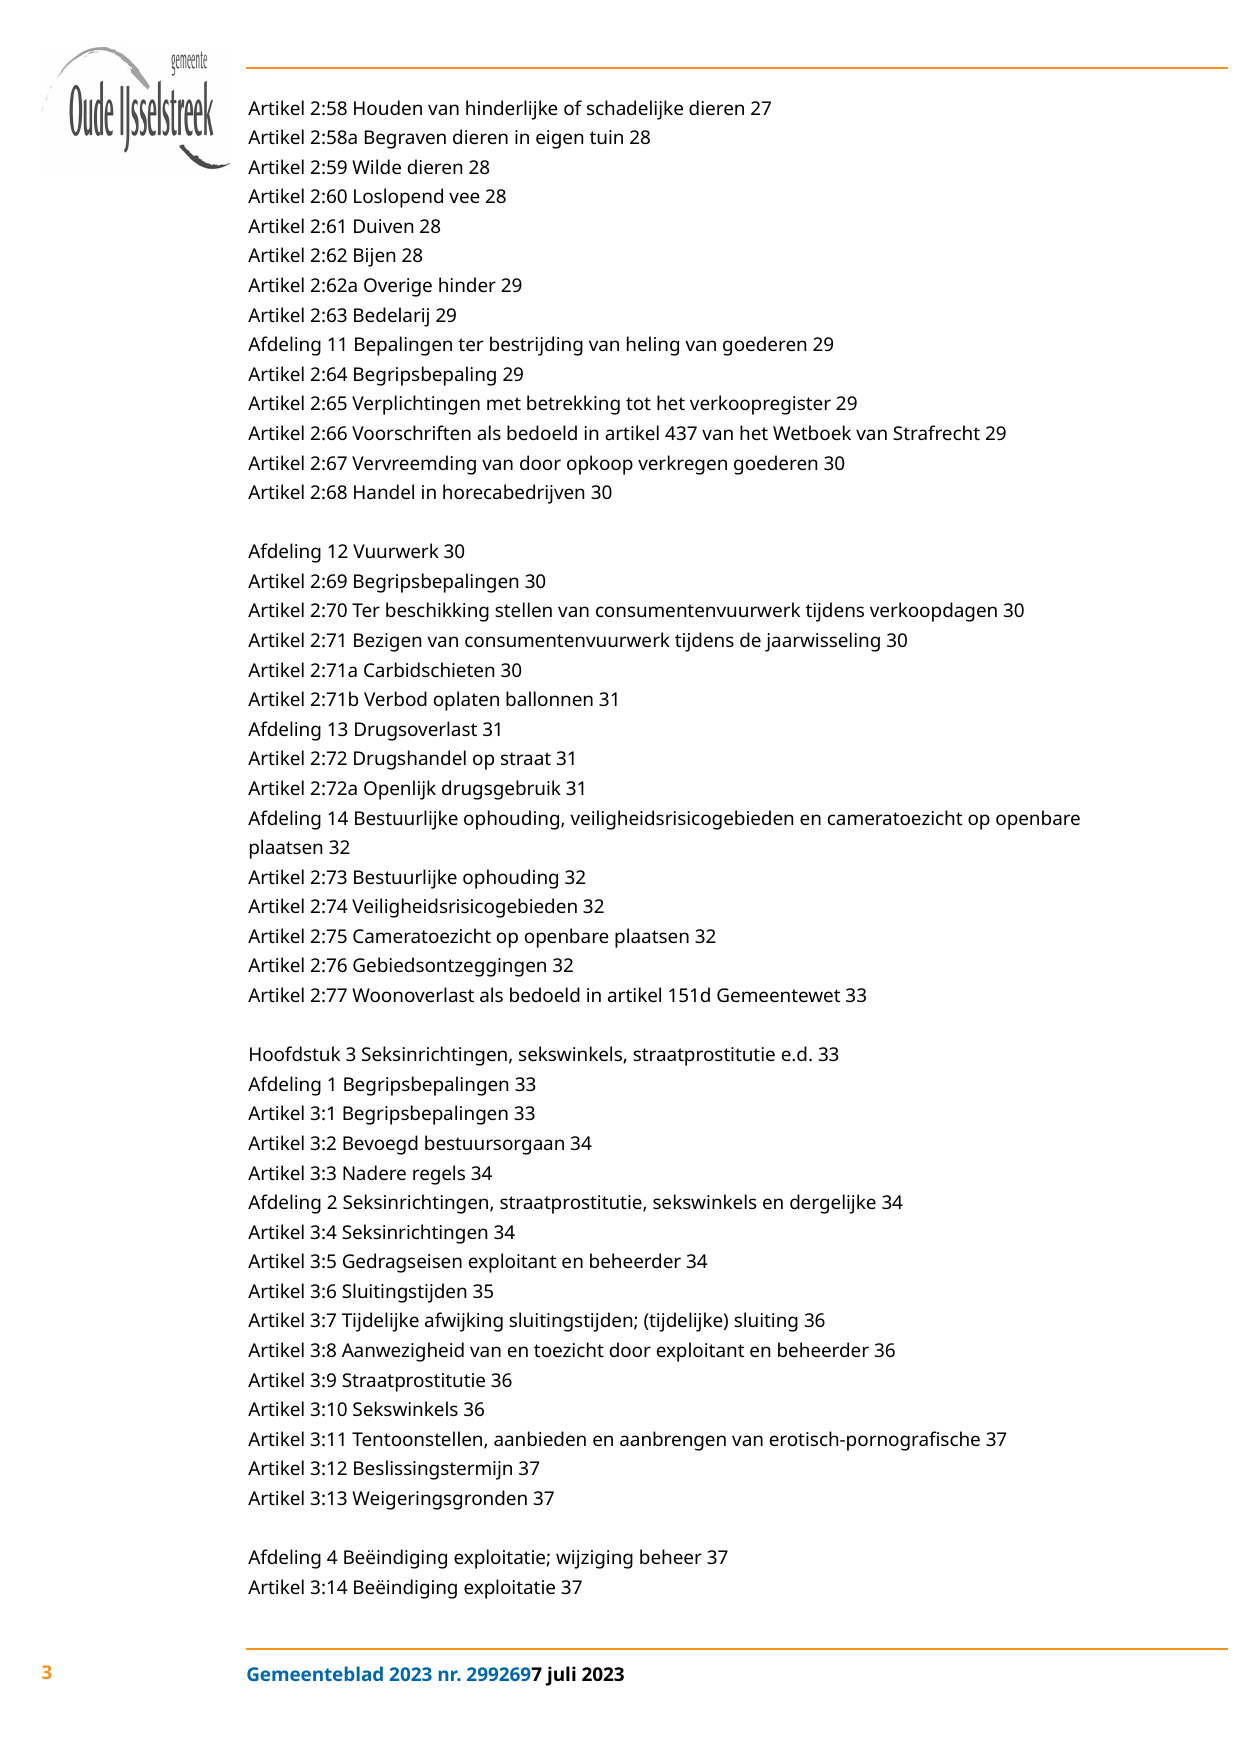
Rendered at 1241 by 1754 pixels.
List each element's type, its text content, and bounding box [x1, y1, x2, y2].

text Afdeling 4 Beëindiging exploitatie; wijziging beheer 37 [248, 1544, 1152, 1570]
text Artikel 3:5 Gedragseisen exploitant en beheerder 34 [248, 1248, 1152, 1274]
text Artikel 2:64 Begripsbepaling 29 [248, 361, 1152, 387]
text Artikel 2:59 Wilde dieren 28 [248, 154, 1152, 180]
text Artikel 2:70 Ter beschikking stellen van consumentenvuurwerk tijdens verkoopdagen 30 [248, 598, 1152, 623]
text Artikel 2:69 Begripsbepalingen 30 [248, 568, 1152, 594]
text Artikel 3:3 Nadere regels 34 [248, 1160, 1152, 1186]
text Artikel 2:77 Woonoverlast als bedoeld in artikel 151d Gemeentewet 33 [248, 982, 1152, 1008]
text Artikel 2:68 Handel in horecabedrijven 30 [248, 479, 1152, 505]
text Artikel 2:75 Cameratoezicht op openbare plaatsen 32 [248, 923, 1152, 949]
text Afdeling 11 Bepalingen ter bestrijding van heling van goederen 29 [248, 331, 1152, 357]
text Artikel 2:61 Duiven 28 [248, 213, 1152, 239]
text Artikel 3:2 Bevoegd bestuursorgaan 34 [248, 1130, 1152, 1156]
text Artikel 2:67 Vervreemding van door opkoop verkregen goederen 30 [248, 450, 1152, 476]
text Artikel 3:12 Beslissingstermijn 37 [248, 1456, 1152, 1481]
text Artikel 2:71a Carbidschieten 30 [248, 657, 1152, 683]
text Afdeling 13 Drugsoverlast 31 [248, 716, 1152, 742]
text Artikel 2:66 Voorschriften als bedoeld in artikel 437 van het Wetboek van Strafrecht 29 [248, 420, 1152, 446]
text Artikel 3:6 Sluitingstijden 35 [248, 1278, 1152, 1304]
text Artikel 2:76 Gebiedsontzeggingen 32 [248, 953, 1152, 978]
text Artikel 2:73 Bestuurlijke ophouding 32 [248, 864, 1152, 890]
text Artikel 3:10 Sekswinkels 36 [248, 1396, 1152, 1422]
text Artikel 3:8 Aanwezigheid van en toezicht door exploitant en beheerder 36 [248, 1337, 1152, 1363]
text Artikel 2:74 Veiligheidsrisicogebieden 32 [248, 893, 1152, 919]
text Artikel 2:71b Verbod oplaten ballonnen 31 [248, 686, 1152, 712]
text Artikel 2:58a Begraven dieren in eigen tuin 28 [248, 124, 1152, 150]
text Afdeling 12 Vuurwerk 30 [248, 538, 1152, 564]
text Afdeling 2 Seksinrichtingen, straatprostitutie, sekswinkels en dergelijke 34 [248, 1189, 1152, 1215]
text Artikel 3:1 Begripsbepalingen 33 [248, 1101, 1152, 1126]
text Artikel 2:62 Bijen 28 [248, 243, 1152, 268]
text Artikel 3:7 Tijdelijke afwijking sluitingstijden; (tijdelijke) sluiting 36 [248, 1308, 1152, 1333]
text Artikel 3:14 Beëindiging exploitatie 37 [248, 1574, 1152, 1600]
text Artikel 2:62a Overige hinder 29 [248, 272, 1152, 298]
text Hoofdstuk 3 Seksinrichtingen, sekswinkels, straatprostitutie e.d. 33 [248, 1041, 1152, 1067]
text Artikel 2:65 Verplichtingen met betrekking tot het verkoopregister 29 [248, 391, 1152, 416]
text Artikel 2:72 Drugshandel op straat 31 [248, 746, 1152, 771]
text Artikel 3:4 Seksinrichtingen 34 [248, 1219, 1152, 1245]
text Artikel 2:63 Bedelarij 29 [248, 302, 1152, 328]
text Artikel 3:13 Weigeringsgronden 37 [248, 1485, 1152, 1511]
text Artikel 2:71 Bezigen van consumentenvuurwerk tijdens de jaarwisseling 30 [248, 627, 1152, 653]
text Artikel 2:72a Openlijk drugsgebruik 31 [248, 775, 1152, 801]
text Artikel 3:11 Tentoonstellen, aanbieden en aanbrengen van erotisch-pornografische 37 [248, 1426, 1152, 1452]
text Artikel 2:60 Loslopend vee 28 [248, 183, 1152, 209]
text Afdeling 1 Begripsbepalingen 33 [248, 1071, 1152, 1097]
text Artikel 2:58 Houden van hinderlijke of schadelijke dieren 27 [248, 95, 1152, 121]
picture [41, 47, 231, 172]
text Afdeling 14 Bestuurlijke ophouding, veiligheidsrisicogebieden en cameratoezicht op openbare plaatsen 32 [248, 805, 1152, 860]
text Artikel 3:9 Straatprostitutie 36 [248, 1367, 1152, 1393]
